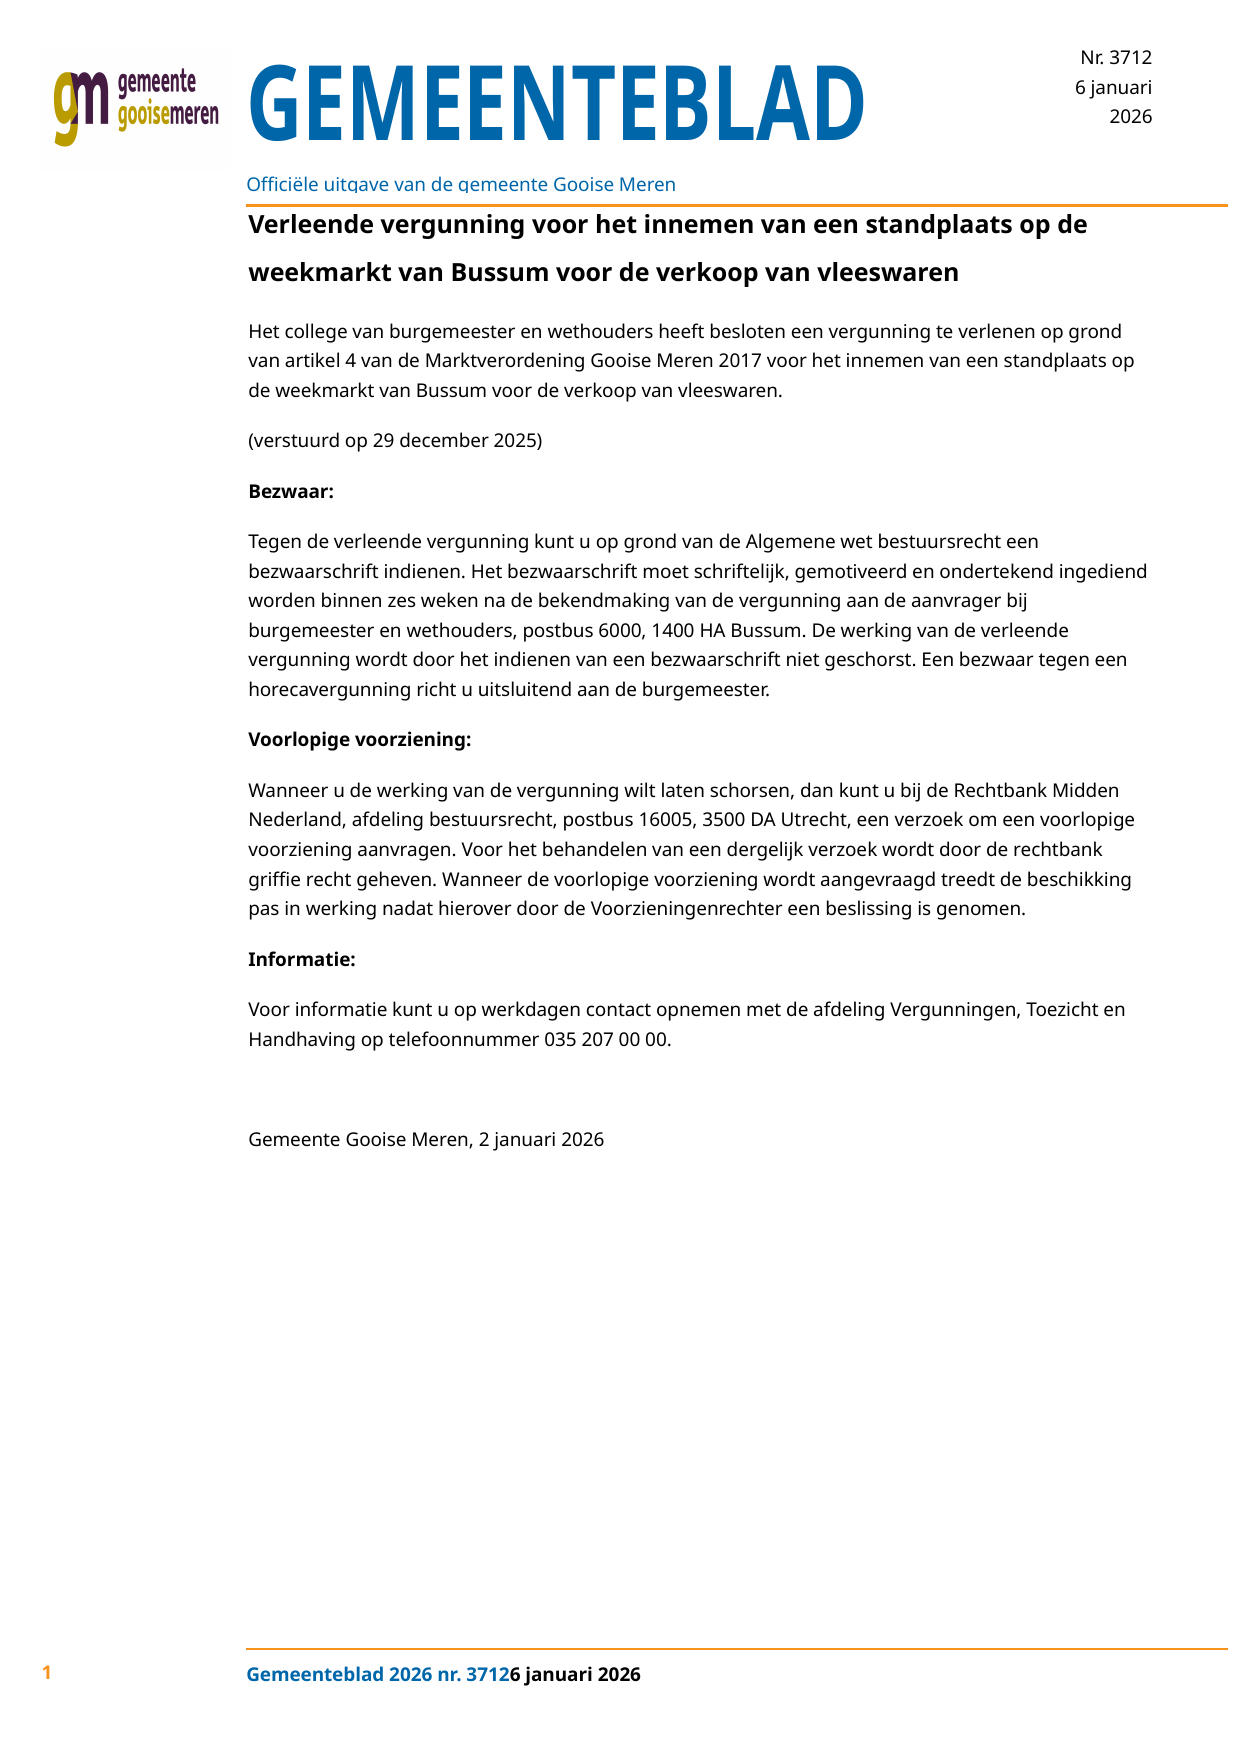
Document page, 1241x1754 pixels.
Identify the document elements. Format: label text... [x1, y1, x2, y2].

text Voorlopige voorziening: [248, 727, 1152, 752]
text Het college van burgemeester en wethouders heeft besloten een vergunning te verlenen op grond van artikel 4 van de Marktverordening Gooise Meren 2017 voor het innemen van een standplaats op de weekmarkt van Bussum voor de verkoop van vleeswaren. [248, 318, 1152, 403]
picture [41, 47, 231, 172]
text Gemeente Gooise Meren, 2 januari 2026 [248, 1127, 1152, 1152]
text Bezwaar: [248, 478, 1152, 504]
text (verstuurd op 29 december 2025) [248, 427, 1152, 453]
text Wanneer u de werking van de vergunning wilt laten schorsen, dan kunt u bij de Rechtbank Midden Nederland, afdeling bestuursrecht, postbus 16005, 3500 DA Utrecht, een verzoek om een voorlopige voorziening aanvragen. Voor het behandelen van een dergelijk verzoek wordt door de rechtbank griffie recht geheven. Wanneer de voorlopige voorziening wordt aangevraagd treedt de beschikking pas in werking nadat hierover door de Voorzieningenrechter een beslissing is genomen. [248, 777, 1152, 921]
text Voor informatie kunt u op werkdagen contact opnemen met de afdeling Vergunningen, Toezicht en Handhaving op telefoonnummer 035 207 00 00. [248, 996, 1152, 1052]
text Informatie: [248, 946, 1152, 972]
text Tegen de verleende vergunning kunt u op grond van de Algemene wet bestuursrecht een bezwaarschrift indienen. Het bezwaarschrift moet schriftelijk, gemotiveerd en ondertekend ingediend worden binnen zes weken na de bekendmaking van de vergunning aan de aanvrager bij burgemeester en wethouders, postbus 6000, 1400 HA Bussum. De werking van de verleende vergunning wordt door het indienen van een bezwaarschrift niet geschorst. Een bezwaar tegen een horecavergunning richt u uitsluitend aan de burgemeester. [248, 528, 1152, 702]
text Verleende vergunning voor het innemen van een standplaats op de weekmarkt van Bussum voor de verkoop van vleeswaren [248, 207, 1152, 288]
